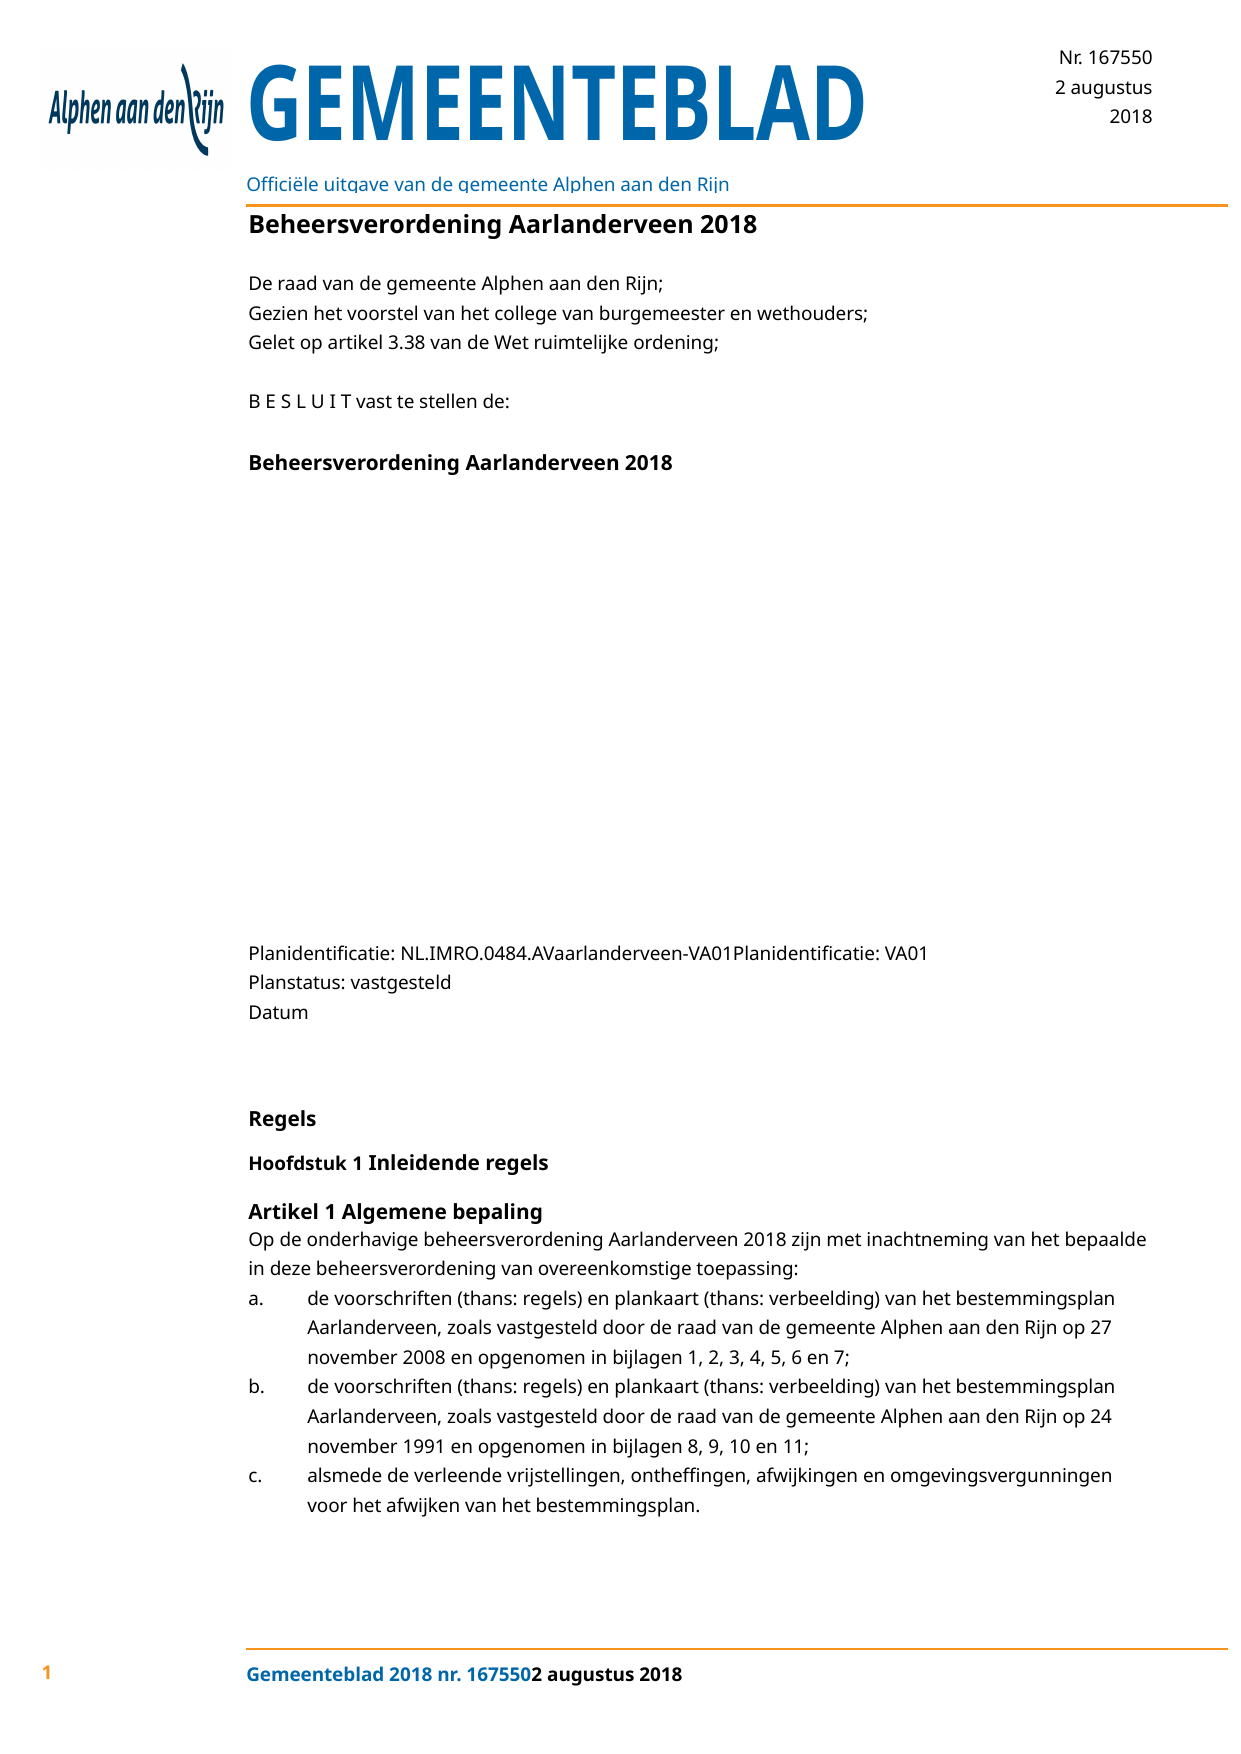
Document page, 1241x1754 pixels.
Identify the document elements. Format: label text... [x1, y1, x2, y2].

text Gelet op artikel 3.38 van de Wet ruimtelijke ordening; [248, 329, 1152, 355]
text Regels [248, 1104, 1152, 1132]
list de voorschriften (thans: regels) en plankaart (thans: verbeelding) van het bestemmingsplan Aarlanderveen, zoals vastgesteld door de raad van de gemeente Alphen aan den Rijn op 24 november 1991 en opgenomen in bijlagen 8, 9, 10 en 11; [248, 1374, 1152, 1459]
text De raad van de gemeente Alphen aan den Rijn; [248, 270, 1152, 296]
text Beheersverordening Aarlanderveen 2018 [248, 207, 1152, 241]
list de voorschriften (thans: regels) en plankaart (thans: verbeelding) van het bestemmingsplan Aarlanderveen, zoals vastgesteld door de raad van de gemeente Alphen aan den Rijn op 27 november 2008 en opgenomen in bijlagen 1, 2, 3, 4, 5, 6 en 7; [248, 1285, 1152, 1370]
text Gezien het voorstel van het college van burgemeester en wethouders; [248, 300, 1152, 326]
text Op de onderhavige beheersverordening Aarlanderveen 2018 zijn met inachtneming van het bepaalde in deze beheersverordening van overeenkomstige toepassing: [248, 1226, 1152, 1281]
list alsmede de verleende vrijstellingen, ontheffingen, afwijkingen en omgevingsvergunningen voor het afwijken van het bestemmingsplan. [248, 1462, 1152, 1518]
text Planstatus: vastgesteld [248, 969, 1152, 995]
text Planidentificatie: NL.IMRO.0484.AVaarlanderveen-VA01Planidentificatie: VA01 [248, 940, 1152, 965]
text Hoofdstuk 1 Inleidende regels [248, 1148, 1152, 1177]
text Artikel 1 Algemene bepaling [248, 1197, 1152, 1226]
text Beheersverordening Aarlanderveen 2018 [248, 448, 1152, 476]
text Datum [248, 999, 1152, 1024]
text B E S L U I T vast te stellen de: [248, 389, 1152, 414]
picture [41, 47, 231, 172]
